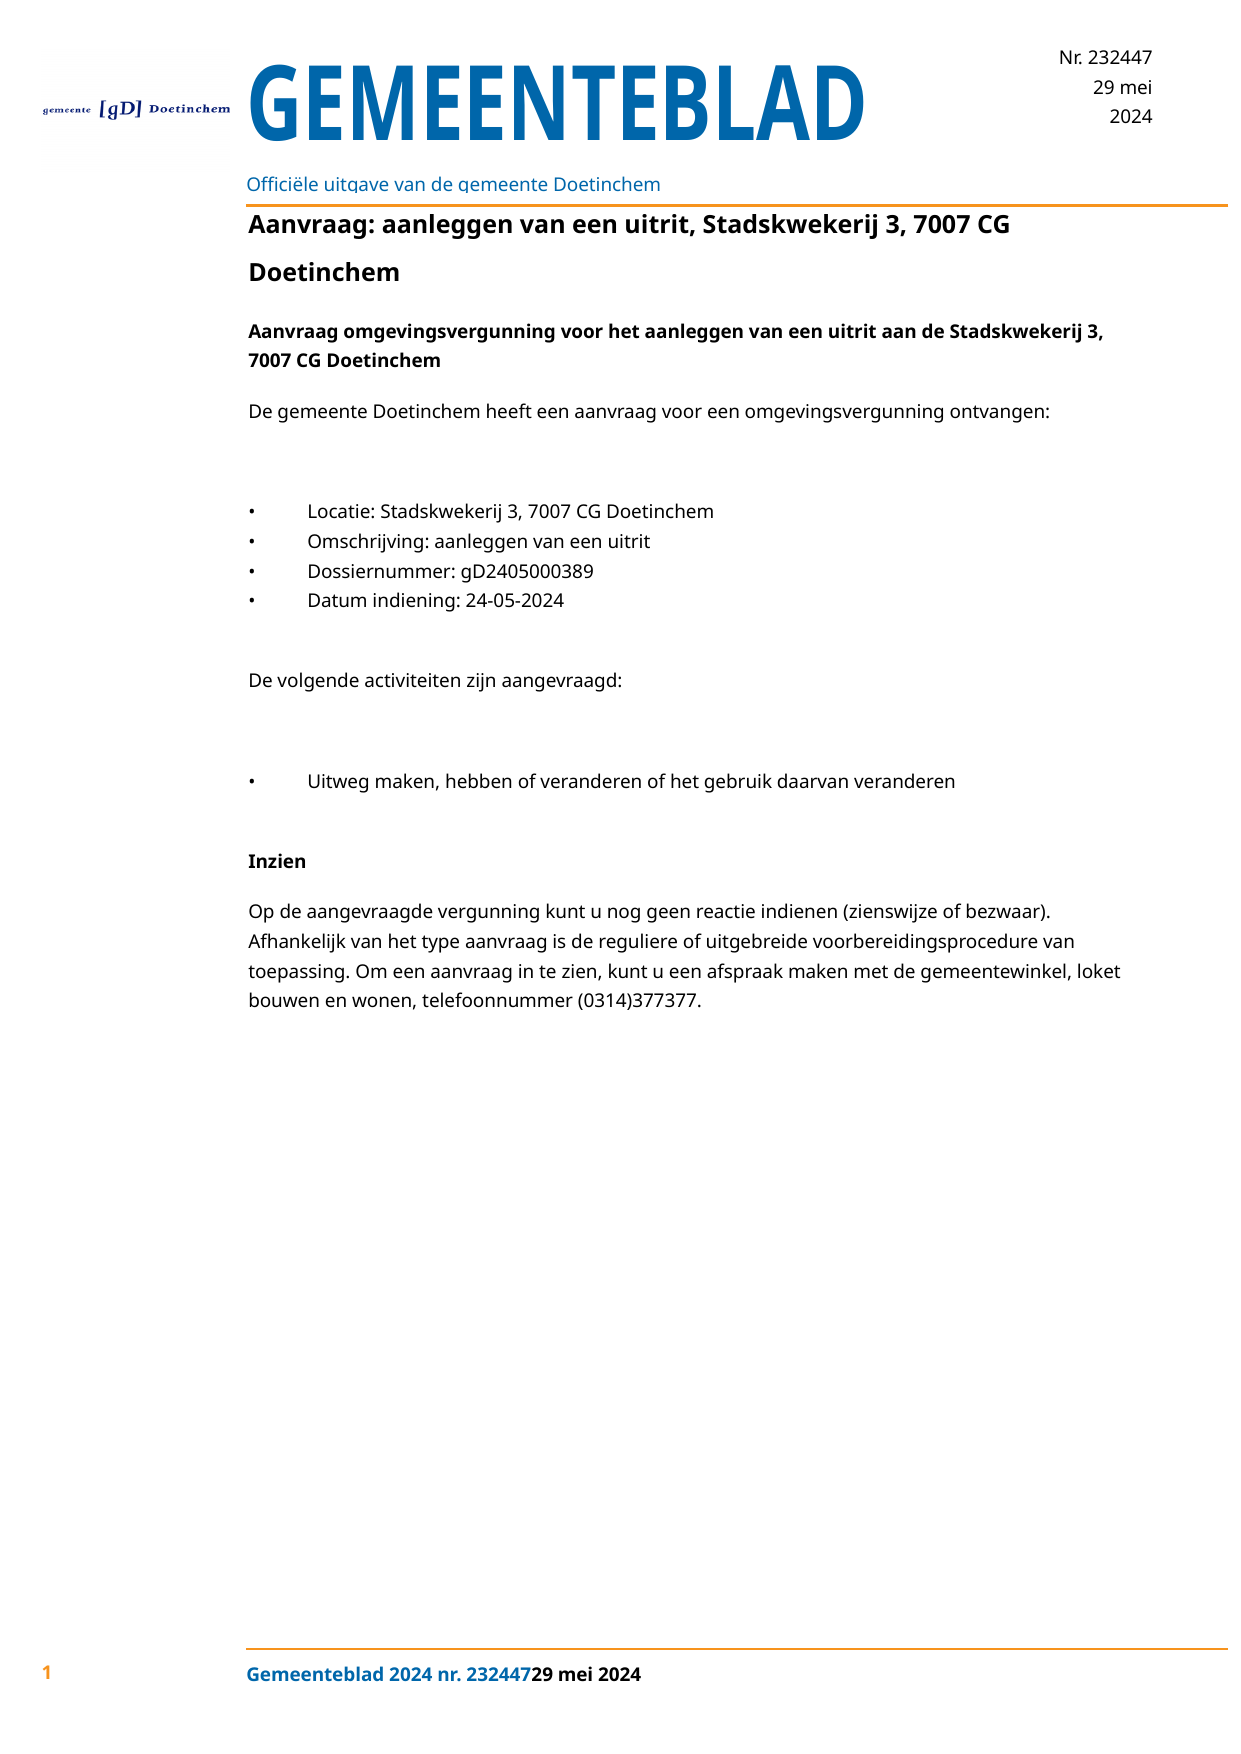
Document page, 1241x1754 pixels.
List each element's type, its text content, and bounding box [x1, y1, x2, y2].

text De gemeente Doetinchem heeft een aanvraag voor een omgevingsvergunning ontvangen: [248, 398, 1152, 424]
list Datum indiening: 24-05-2024 [248, 587, 1152, 613]
list Dossiernummer: gD2405000389 [248, 558, 1152, 584]
list Uitweg maken, hebben of veranderen of het gebruik daarvan veranderen [248, 768, 1152, 794]
text Aanvraag: aanleggen van een uitrit, Stadskwekerij 3, 7007 CG Doetinchem [248, 207, 1152, 288]
text Inzien [248, 848, 1152, 874]
text De volgende activiteiten zijn aangevraagd: [248, 667, 1152, 693]
list Omschrijving: aanleggen van een uitrit [248, 528, 1152, 554]
list Locatie: Stadskwekerij 3, 7007 CG Doetinchem [248, 499, 1152, 524]
text Op de aangevraagde vergunning kunt u nog geen reactie indienen (zienswijze of bezwaar). Afhankelijk van het type aanvraag is de reguliere of uitgebreide voorbereidingsprocedure van toepassing. Om een aanvraag in te zien, kunt u een afspraak maken met de gemeentewinkel, loket bouwen en wonen, telefoonnummer (0314)377377. [248, 899, 1152, 1013]
picture [41, 47, 231, 172]
text Aanvraag omgevingsvergunning voor het aanleggen van een uitrit aan de Stadskwekerij 3, 7007 CG Doetinchem [248, 318, 1152, 373]
